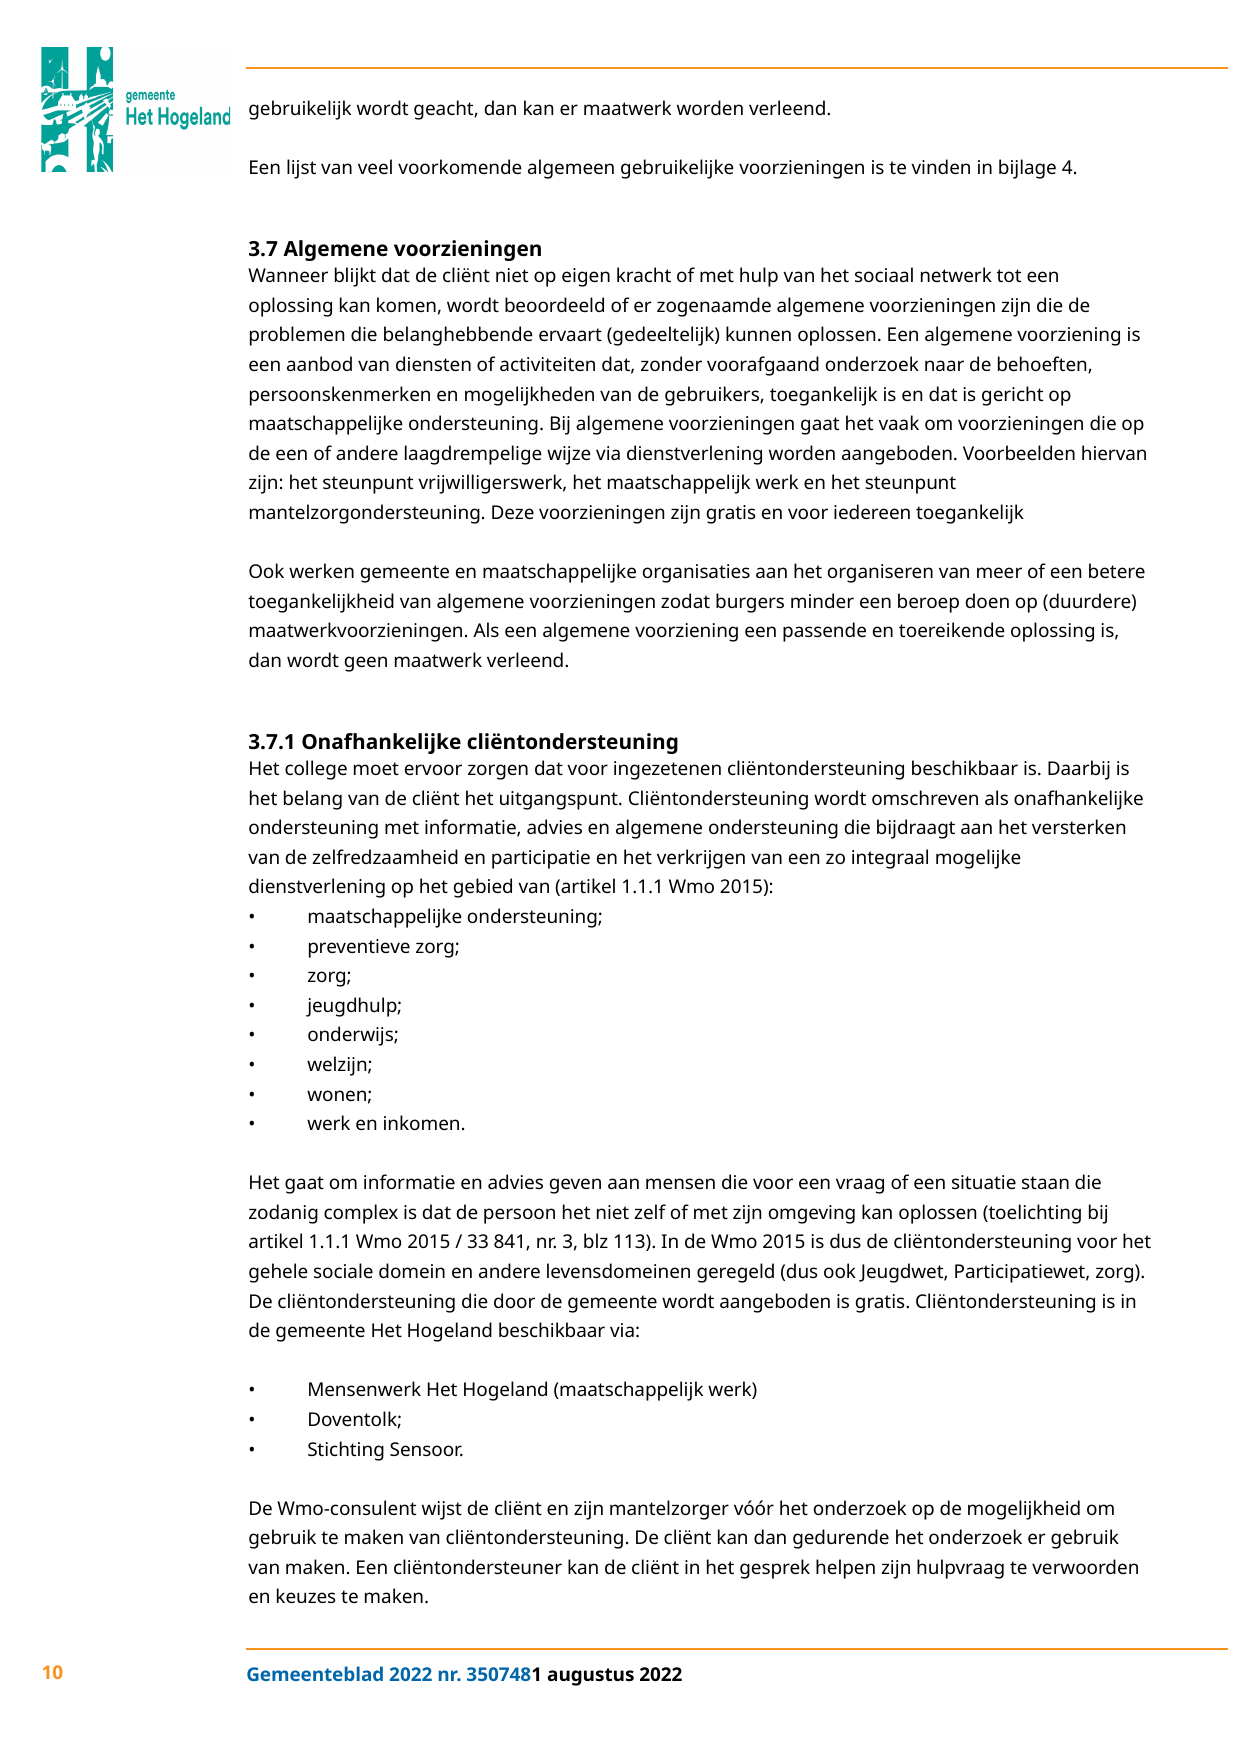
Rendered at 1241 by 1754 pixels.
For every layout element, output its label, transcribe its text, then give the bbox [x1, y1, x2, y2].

list onderwijs; [248, 1022, 1152, 1047]
list Doventolk; [248, 1406, 1152, 1432]
list Stichting Sensoor. [248, 1436, 1152, 1462]
list jeugdhulp; [248, 992, 1152, 1018]
text Ook werken gemeente en maatschappelijke organisaties aan het organiseren van meer of een betere toegankelijkheid van algemene voorzieningen zodat burgers minder een beroep doen op (duurdere) maatwerkvoorzieningen. Als een algemene voorziening een passende en toereikende oplossing is, dan wordt geen maatwerk verleend. [248, 558, 1152, 673]
text De cliëntondersteuning die door de gemeente wordt aangeboden is gratis. Cliëntondersteuning is in de gemeente Het Hogeland beschikbaar via: [248, 1288, 1152, 1343]
list werk en inkomen. [248, 1110, 1152, 1136]
text problemen die belanghebbende ervaart (gedeeltelijk) kunnen oplossen. Een algemene voorziening is een aanbod van diensten of activiteiten dat, zonder voorafgaand onderzoek naar de behoeften, persoonskenmerken en mogelijkheden van de gebruikers, toegankelijk is en dat is gericht op maatschappelijke ondersteuning. Bij algemene voorzieningen gaat het vaak om voorzieningen die op de een of andere laagdrempelige wijze via dienstverlening worden aangeboden. Voorbeelden hiervan zijn: het steunpunt vrijwilligerswerk, het maatschappelijk werk en het steunpunt mantelzorgondersteuning. Deze voorzieningen zijn gratis en voor iedereen toegankelijk [248, 322, 1152, 525]
list maatschappelijke ondersteuning; [248, 903, 1152, 929]
text De Wmo-consulent wijst de cliënt en zijn mantelzorger vóór het onderzoek op de mogelijkheid om gebruik te maken van cliëntondersteuning. De cliënt kan dan gedurende het onderzoek er gebruik van maken. Een cliëntondersteuner kan de cliënt in het gesprek helpen zijn hulpvraag te verwoorden en keuzes te maken. [248, 1495, 1152, 1609]
text Het gaat om informatie en advies geven aan mensen die voor een vraag of een situatie staan die zodanig complex is dat de persoon het niet zelf of met zijn omgeving kan oplossen (toelichting bij artikel 1.1.1 Wmo 2015 / 33 841, nr. 3, blz 113). In de Wmo 2015 is dus de cliëntondersteuning voor het gehele sociale domein en andere levensdomeinen geregeld (dus ook Jeugdwet, Participatiewet, zorg). [248, 1169, 1152, 1284]
text Het college moet ervoor zorgen dat voor ingezetenen cliëntondersteuning beschikbaar is. Daarbij is het belang van de cliënt het uitgangspunt. Cliëntondersteuning wordt omschreven als onafhankelijke ondersteuning met informatie, advies en algemene ondersteuning die bijdraagt aan het versterken van de zelfredzaamheid en participatie en het verkrijgen van een zo integraal mogelijke dienstverlening op het gebied van (artikel 1.1.1 Wmo 2015): [248, 755, 1152, 899]
text 3.7.1 Onafhankelijke cliëntondersteuning [248, 727, 1152, 755]
text oplossing kan komen, wordt beoordeeld of er zogenaamde algemene voorzieningen zijn die de [248, 292, 1152, 318]
text Een lijst van veel voorkomende algemeen gebruikelijke voorzieningen is te vinden in bijlage 4. [248, 154, 1152, 180]
text 3.7 Algemene voorzieningen [248, 234, 1152, 262]
list Mensenwerk Het Hogeland (maatschappelijk werk) [248, 1377, 1152, 1402]
text Wanneer blijkt dat de cliënt niet op eigen kracht of met hulp van het sociaal netwerk tot een [248, 262, 1152, 288]
list zorg; [248, 962, 1152, 988]
picture [41, 47, 231, 172]
list preventieve zorg; [248, 933, 1152, 959]
list wonen; [248, 1081, 1152, 1107]
text gebruikelijk wordt geacht, dan kan er maatwerk worden verleend. [248, 95, 1152, 121]
list welzijn; [248, 1051, 1152, 1077]
